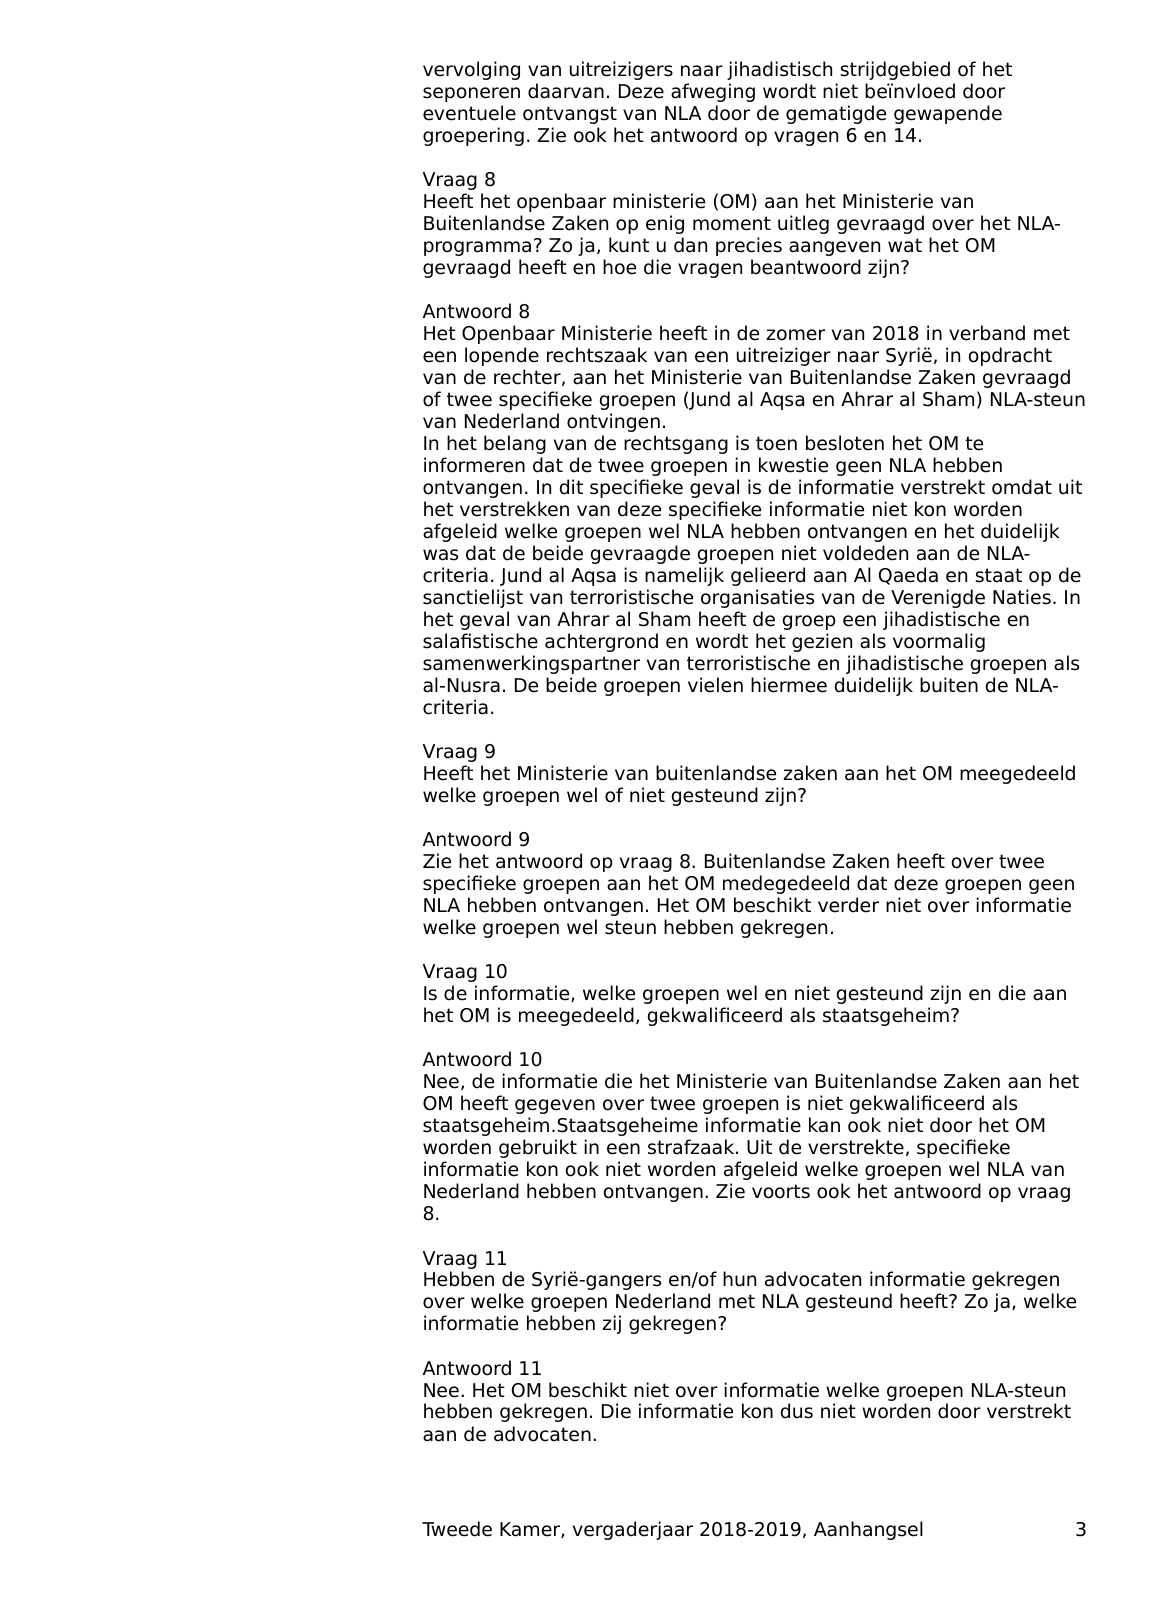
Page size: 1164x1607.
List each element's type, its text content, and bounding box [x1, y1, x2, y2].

text Heeft het openbaar ministerie (OM) aan het Ministerie van Buitenlandse Zaken op enig moment uitleg gevraagd over het NLA-programma? Zo ja, kunt u dan precies aangeven wat het OM gevraagd heeft en hoe die vragen beantwoord zijn? [422, 191, 1087, 279]
text Antwoord 10 [422, 1049, 1087, 1071]
text Vraag 10 [422, 961, 1087, 983]
text vervolging van uitreizigers naar jihadistisch strijdgebied of het seponeren daarvan. Deze afweging wordt niet beïnvloed door eventuele ontvangst van NLA door de gematigde gewapende groepering. Zie ook het antwoord op vragen 6 en 14. [422, 59, 1087, 147]
text Vraag 8 [422, 169, 1087, 191]
text Het Openbaar Ministerie heeft in de zomer van 2018 in verband met een lopende rechtszaak van een uitreiziger naar Syrië, in opdracht van de rechter, aan het Ministerie van Buitenlandse Zaken gevraagd of twee specifieke groepen (Jund al Aqsa en Ahrar al Sham) NLA-steun van Nederland ontvingen. [422, 323, 1087, 433]
text Antwoord 8 [422, 301, 1087, 323]
text Vraag 11 [422, 1247, 1087, 1269]
text Is de informatie, welke groepen wel en niet gesteund zijn en die aan het OM is meegedeeld, gekwalificeerd als staatsgeheim? [422, 983, 1087, 1027]
text Heeft het Ministerie van buitenlandse zaken aan het OM meegedeeld welke groepen wel of niet gesteund zijn? [422, 763, 1087, 807]
text Vraag 9 [422, 741, 1087, 763]
text In het belang van de rechtsgang is toen besloten het OM te informeren dat de twee groepen in kwestie geen NLA hebben ontvangen. In dit specifieke geval is de informatie verstrekt omdat uit het verstrekken van deze specifieke informatie niet kon worden afgeleid welke groepen wel NLA hebben ontvangen en het duidelijk was dat de beide gevraagde groepen niet voldeden aan de NLA-criteria. Jund al Aqsa is namelijk gelieerd aan Al Qaeda en staat op de sanctielijst van terroristische organisaties van de Verenigde Naties. In het geval van Ahrar al Sham heeft de groep een jihadistische en salafistische achtergrond en wordt het gezien als voormalig samenwerkingspartner van terroristische en jihadistische groepen als al-Nusra. De beide groepen vielen hiermee duidelijk buiten de NLA-criteria. [422, 433, 1087, 719]
text Zie het antwoord op vraag 8. Buitenlandse Zaken heeft over twee specifieke groepen aan het OM medegedeeld dat deze groepen geen NLA hebben ontvangen. Het OM beschikt verder niet over informatie welke groepen wel steun hebben gekregen. [422, 851, 1087, 939]
text Nee, de informatie die het Ministerie van Buitenlandse Zaken aan het OM heeft gegeven over twee groepen is niet gekwalificeerd als staatsgeheim.Staatsgeheime informatie kan ook niet door het OM worden gebruikt in een strafzaak. Uit de verstrekte, specifieke informatie kon ook niet worden afgeleid welke groepen wel NLA van Nederland hebben ontvangen. Zie voorts ook het antwoord op vraag 8. [422, 1071, 1087, 1225]
text Antwoord 11 [422, 1357, 1087, 1379]
text Antwoord 9 [422, 829, 1087, 851]
text Nee. Het OM beschikt niet over informatie welke groepen NLA-steun hebben gekregen. Die informatie kon dus niet worden door verstrekt aan de advocaten. [422, 1379, 1087, 1445]
text Hebben de Syrië-gangers en/of hun advocaten informatie gekregen over welke groepen Nederland met NLA gesteund heeft? Zo ja, welke informatie hebben zij gekregen? [422, 1269, 1087, 1335]
